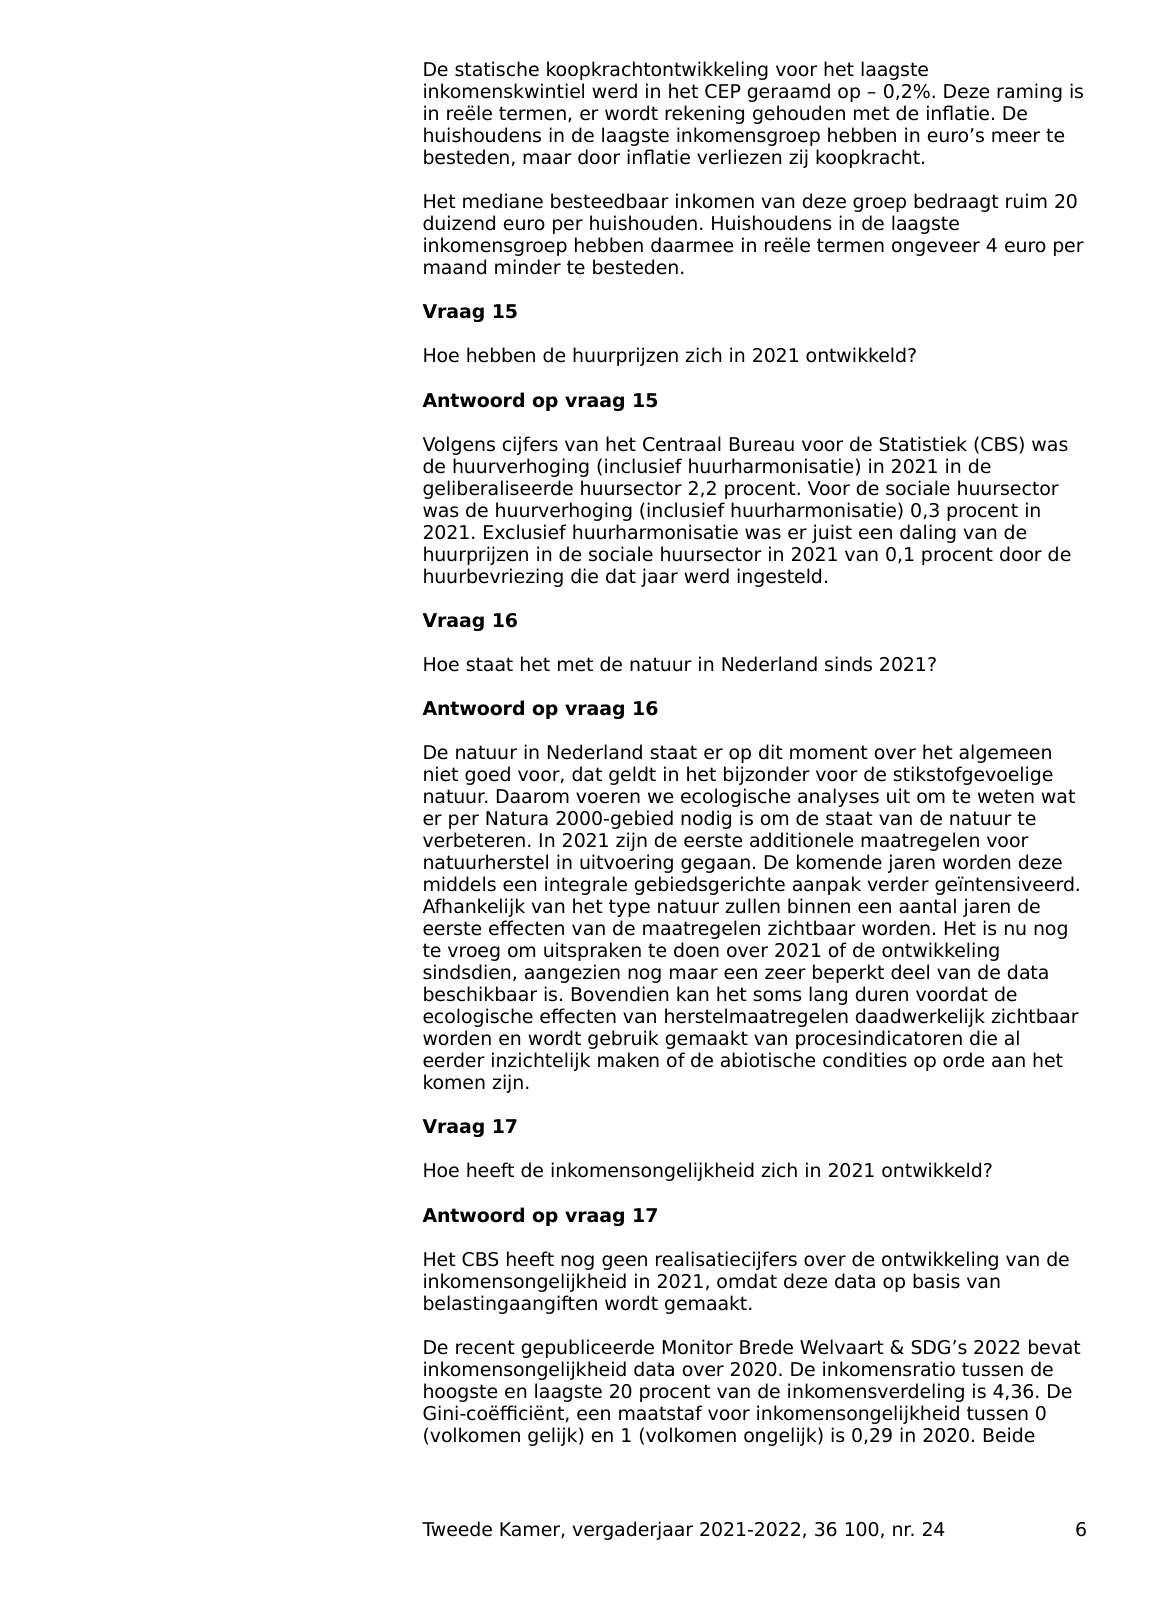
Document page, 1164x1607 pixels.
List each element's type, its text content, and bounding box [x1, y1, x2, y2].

text De natuur in Nederland staat er op dit moment over het algemeen niet goed voor, dat geldt in het bijzonder voor de stikstofgevoelige natuur. Daarom voeren we ecologische analyses uit om te weten wat er per Natura 2000-gebied nodig is om de staat van de natuur te verbeteren. In 2021 zijn de eerste additionele maatregelen voor natuurherstel in uitvoering gegaan. De komende jaren worden deze middels een integrale gebiedsgerichte aanpak verder geïntensiveerd. Afhankelijk van het type natuur zullen binnen een aantal jaren de eerste effecten van de maatregelen zichtbaar worden. Het is nu nog te vroeg om uitspraken te doen over 2021 of de ontwikkeling sindsdien, aangezien nog maar een zeer beperkt deel van de data beschikbaar is. Bovendien kan het soms lang duren voordat de ecologische effecten van herstelmaatregelen daadwerkelijk zichtbaar worden en wordt gebruik gemaakt van procesindicatoren die al eerder inzichtelijk maken of de abiotische condities op orde aan het komen zijn. [422, 742, 1087, 1094]
subtitle Vraag 15 [422, 301, 1087, 323]
text Volgens cijfers van het Centraal Bureau voor de Statistiek (CBS) was de huurverhoging (inclusief huurharmonisatie) in 2021 in de geliberaliseerde huursector 2,2 procent. Voor de sociale huursector was de huurverhoging (inclusief huurharmonisatie) 0,3 procent in 2021. Exclusief huurharmonisatie was er juist een daling van de huurprijzen in de sociale huursector in 2021 van 0,1 procent door de huurbevriezing die dat jaar werd ingesteld. [422, 434, 1087, 588]
text De statische koopkrachtontwikkeling voor het laagste inkomenskwintiel werd in het CEP geraamd op – 0,2%. Deze raming is in reële termen, er wordt rekening gehouden met de inflatie. De huishoudens in de laagste inkomensgroep hebben in euro’s meer te besteden, maar door inflatie verliezen zij koopkracht. [422, 59, 1087, 169]
text Hoe staat het met de natuur in Nederland sinds 2021? [422, 654, 1087, 676]
subtitle Antwoord op vraag 16 [422, 698, 1087, 720]
text Hoe heeft de inkomensongelijkheid zich in 2021 ontwikkeld? [422, 1160, 1087, 1182]
subtitle Antwoord op vraag 17 [422, 1204, 1087, 1226]
subtitle Vraag 16 [422, 610, 1087, 632]
text De recent gepubliceerde Monitor Brede Welvaart & SDG’s 2022 bevat inkomensongelijkheid data over 2020. De inkomensratio tussen de hoogste en laagste 20 procent van de inkomensverdeling is 4,36. De Gini-coëfficiënt, een maatstaf voor inkomensongelijkheid tussen 0 (volkomen gelijk) en 1 (volkomen ongelijk) is 0,29 in 2020. Beide [422, 1337, 1087, 1447]
subtitle Antwoord op vraag 15 [422, 389, 1087, 412]
text Het CBS heeft nog geen realisatiecijfers over de ontwikkeling van de inkomensongelijkheid in 2021, omdat deze data op basis van belastingaangiften wordt gemaakt. [422, 1249, 1087, 1314]
text Hoe hebben de huurprijzen zich in 2021 ontwikkeld? [422, 345, 1087, 367]
text Het mediane besteedbaar inkomen van deze groep bedraagt ruim 20 duizend euro per huishouden. Huishoudens in de laagste inkomensgroep hebben daarmee in reële termen ongeveer 4 euro per maand minder te besteden. [422, 191, 1087, 279]
subtitle Vraag 17 [422, 1116, 1087, 1138]
